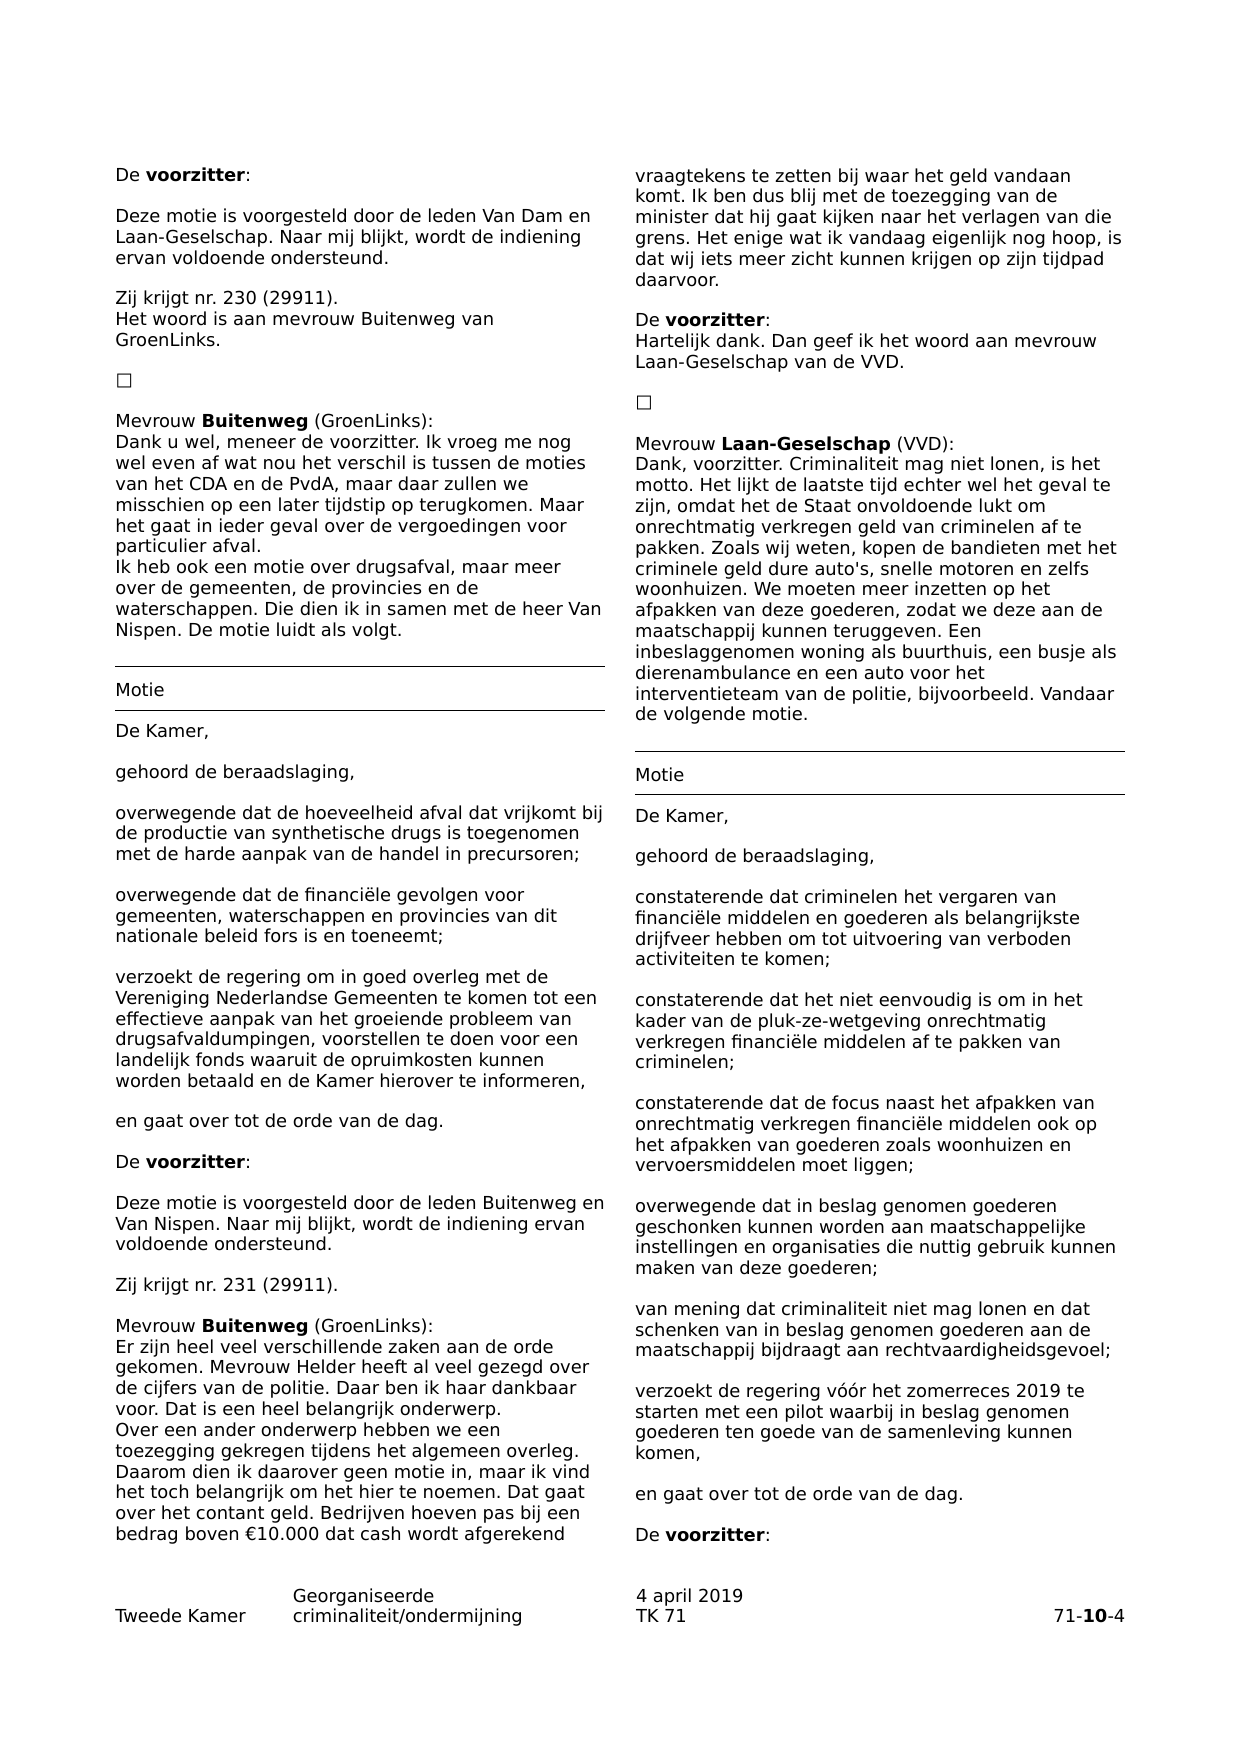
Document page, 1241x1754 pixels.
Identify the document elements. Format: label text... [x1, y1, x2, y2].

text constaterende dat criminelen het vergaren van financiële middelen en goederen als belangrijkste drijfveer hebben om tot uitvoering van verboden activiteiten te komen; [635, 887, 1125, 970]
text Mevrouw Laan-Geselschap (VVD): [635, 433, 1125, 454]
text De Kamer, [635, 806, 1125, 826]
text De Kamer, [115, 721, 605, 742]
text verzoekt de regering vóór het zomerreces 2019 te starten met een pilot waarbij in beslag genomen goederen ten goede van de samenleving kunnen komen, [635, 1381, 1125, 1464]
text De voorzitter: [635, 1524, 1125, 1545]
text van mening dat criminaliteit niet mag lonen en dat schenken van in beslag genomen goederen aan de maatschappij bijdraagt aan rechtvaardigheidsgevoel; [635, 1299, 1125, 1361]
text ⬜ [115, 371, 605, 391]
text Mevrouw Buitenweg (GroenLinks): [115, 1316, 605, 1336]
text Dank u wel, meneer de voorzitter. Ik vroeg me nog wel even af wat nou het verschil is tussen de moties van het CDA en de PvdA, maar daar zullen we misschien op een later tijdstip op terugkomen. Maar het gaat in ieder geval over de vergoedingen voor particulier afval. [115, 432, 605, 557]
text Dank, voorzitter. Criminaliteit mag niet lonen, is het motto. Het lijkt de laatste tijd echter wel het geval te zijn, omdat het de Staat onvoldoende lukt om onrechtmatig verkregen geld van criminelen af te pakken. Zoals wij weten, kopen de bandieten met het criminele geld dure auto's, snelle motoren en zelfs woonhuizen. We moeten meer inzetten op het afpakken van deze goederen, zodat we deze aan de maatschappij kunnen teruggeven. Een inbeslaggenomen woning als buurthuis, een busje als dierenambulance en een auto voor het interventieteam van de politie, bijvoorbeeld. Vandaar de volgende motie. [635, 454, 1125, 725]
text Zij krijgt nr. 231 (29911). [115, 1275, 605, 1296]
text De voorzitter: [635, 310, 1125, 331]
text Motie [635, 765, 1125, 786]
text gehoord de beraadslaging, [635, 846, 1125, 867]
text Mevrouw Buitenweg (GroenLinks): [115, 411, 605, 432]
text constaterende dat de focus naast het afpakken van onrechtmatig verkregen financiële middelen ook op het afpakken van goederen zoals woonhuizen en vervoersmiddelen moet liggen; [635, 1093, 1125, 1176]
text ⬜ [635, 393, 1125, 413]
text De voorzitter: [115, 1152, 605, 1173]
text overwegende dat in beslag genomen goederen geschonken kunnen worden aan maatschappelijke instellingen en organisaties die nuttig gebruik kunnen maken van deze goederen; [635, 1196, 1125, 1279]
text Deze motie is voorgesteld door de leden Buitenweg en Van Nispen. Naar mij blijkt, wordt de indiening ervan voldoende ondersteund. [115, 1193, 605, 1255]
text Motie [115, 680, 605, 701]
text Ik heb ook een motie over drugsafval, maar meer over de gemeenten, de provincies en de waterschappen. Die dien ik in samen met de heer Van Nispen. De motie luidt als volgt. [115, 557, 605, 640]
text Over een ander onderwerp hebben we een toezegging gekregen tijdens het algemeen overleg. Daarom dien ik daarover geen motie in, maar ik vind het toch belangrijk om het hier te noemen. Dat gaat over het contant geld. Bedrijven hoeven pas bij een bedrag boven €10.000 dat cash wordt afgerekend [115, 1420, 605, 1545]
text constaterende dat het niet eenvoudig is om in het kader van de pluk-ze-wetgeving onrechtmatig verkregen financiële middelen af te pakken van criminelen; [635, 990, 1125, 1073]
text Deze motie is voorgesteld door de leden Van Dam en Laan-Geselschap. Naar mij blijkt, wordt de indiening ervan voldoende ondersteund. [115, 206, 605, 268]
text Er zijn heel veel verschillende zaken aan de orde gekomen. Mevrouw Helder heeft al veel gezegd over de cijfers van de politie. Daar ben ik haar dankbaar voor. Dat is een heel belangrijk onderwerp. [115, 1336, 605, 1420]
text gehoord de beraadslaging, [115, 762, 605, 782]
text en gaat over tot de orde van de dag. [635, 1484, 1125, 1504]
text en gaat over tot de orde van de dag. [115, 1111, 605, 1132]
text verzoekt de regering om in goed overleg met de Vereniging Nederlandse Gemeenten te komen tot een effectieve aanpak van het groeiende probleem van drugsafvaldumpingen, voorstellen te doen voor een landelijk fonds waaruit de opruimkosten kunnen worden betaald en de Kamer hierover te informeren, [115, 967, 605, 1091]
text overwegende dat de hoeveelheid afval dat vrijkomt bij de productie van synthetische drugs is toegenomen met de harde aanpak van de handel in precursoren; [115, 802, 605, 865]
text overwegende dat de financiële gevolgen voor gemeenten, waterschappen en provincies van dit nationale beleid fors is en toeneemt; [115, 885, 605, 947]
text vraagtekens te zetten bij waar het geld vandaan komt. Ik ben dus blij met de toezegging van de minister dat hij gaat kijken naar het verlagen van die grens. Het enige wat ik vandaag eigenlijk nog hoop, is dat wij iets meer zicht kunnen krijgen op zijn tijdpad daarvoor. [635, 165, 1125, 290]
text Het woord is aan mevrouw Buitenweg van GroenLinks. [115, 309, 605, 351]
text Zij krijgt nr. 230 (29911). [115, 288, 605, 309]
text De voorzitter: [115, 165, 605, 186]
text Hartelijk dank. Dan geef ik het woord aan mevrouw Laan-Geselschap van de VVD. [635, 331, 1125, 373]
